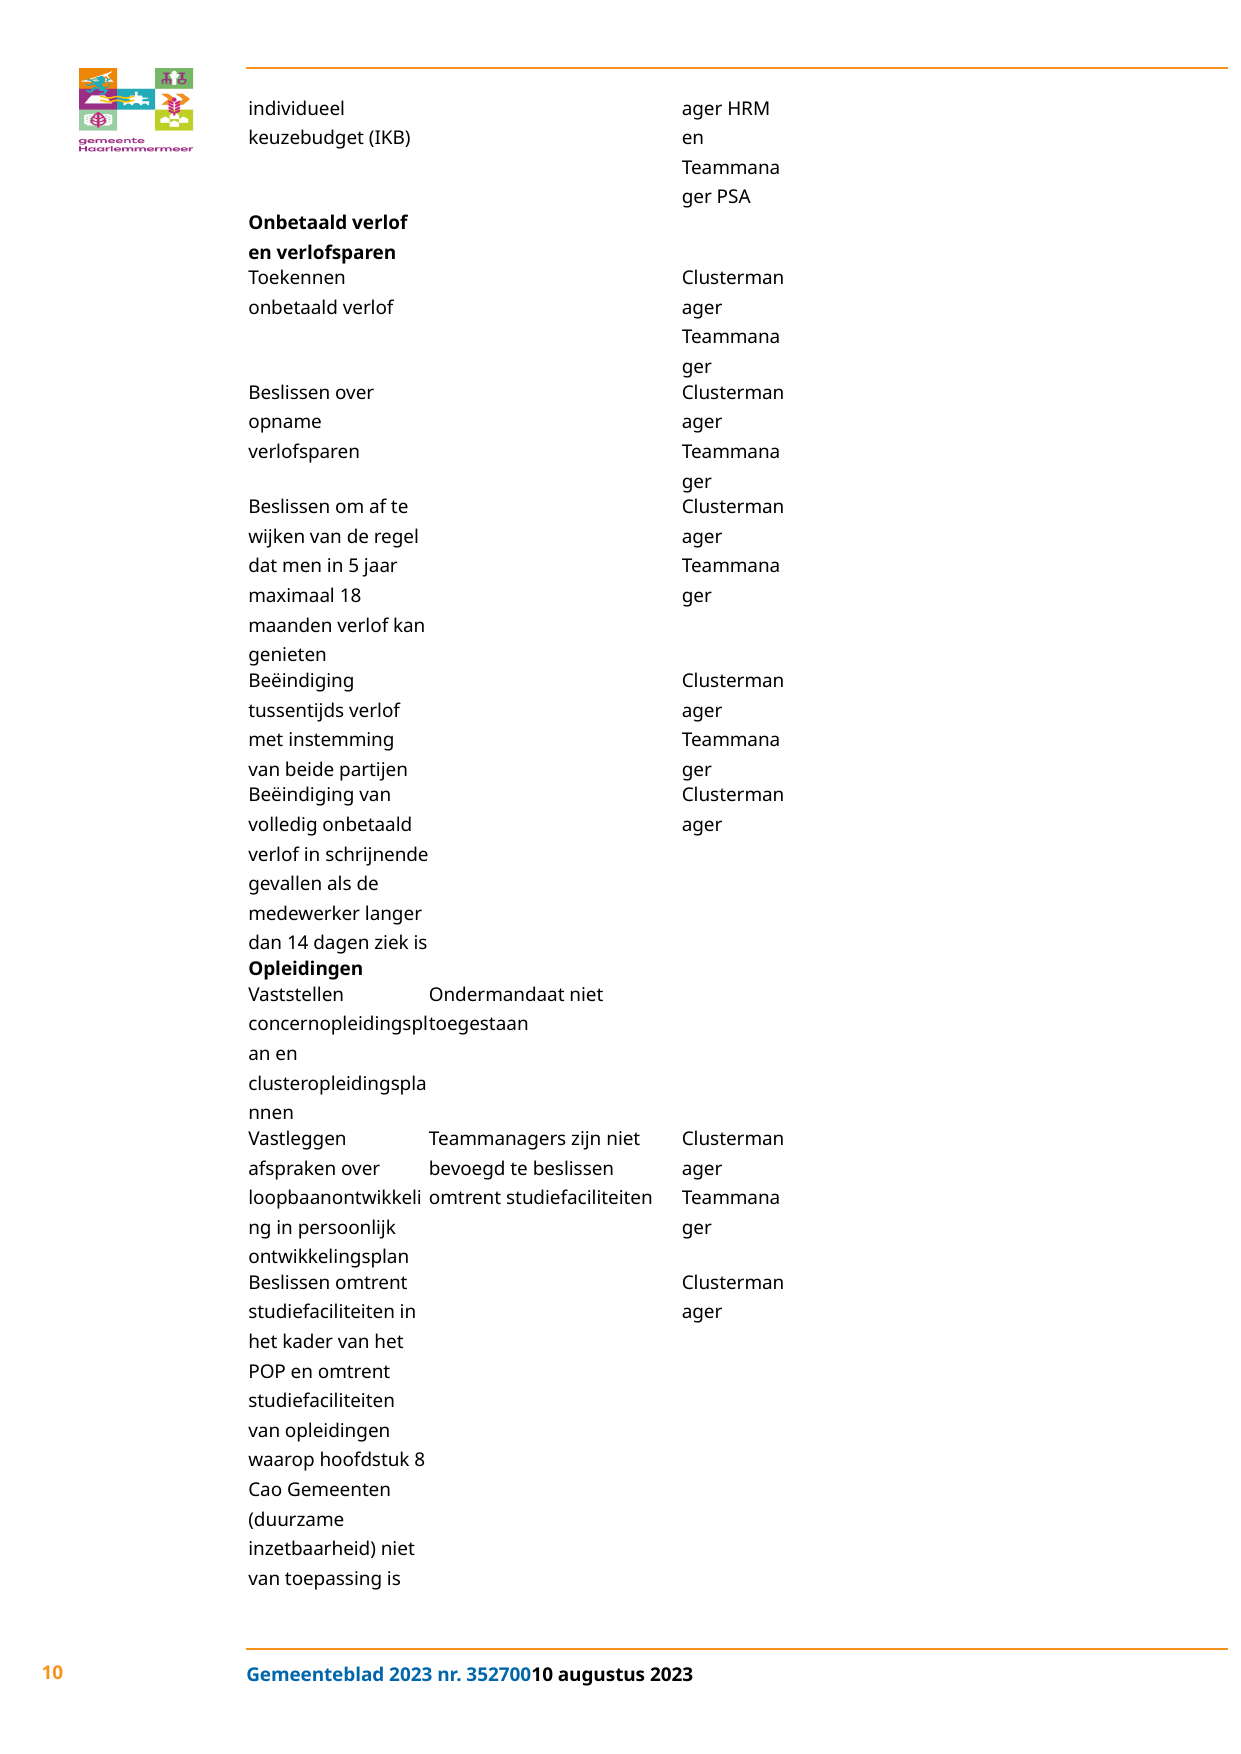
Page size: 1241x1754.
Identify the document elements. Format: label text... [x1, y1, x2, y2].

table_cell [790, 379, 1152, 493]
table_cell [790, 209, 1152, 264]
table_cell [429, 494, 682, 667]
table_cell Clustermanager Teammanager [682, 379, 790, 493]
table_cell [682, 981, 790, 1125]
table_cell individueel keuzebudget (IKB) [248, 95, 429, 209]
table_cell Ondermandaat niet toegestaan [429, 981, 682, 1125]
table_cell [790, 667, 1152, 782]
table_cell Beëindiging van volledig onbetaald verlof in schrijnende gevallen als de medewerker langer dan 14 dagen ziek is [248, 782, 429, 955]
table_cell Beëindiging tussentijds verlof met instemming van beide partijen [248, 667, 429, 782]
table_cell [790, 1125, 1152, 1269]
table_cell Clustermanager Teammanager [682, 1125, 790, 1269]
table_cell Clustermanager Teammanager [682, 265, 790, 379]
table_cell [429, 955, 682, 981]
table_cell [429, 209, 682, 264]
table_cell [429, 782, 682, 955]
table_cell [429, 379, 682, 493]
table_cell Teammanagers zijn niet bevoegd te beslissen omtrent studiefaciliteiten [429, 1125, 682, 1269]
table_cell [790, 981, 1152, 1125]
table_cell [429, 667, 682, 782]
table_cell Onbetaald verlof en verlofsparen [248, 209, 429, 264]
table_cell [790, 782, 1152, 955]
table_cell Vastleggen afspraken over loopbaanontwikkeling in persoonlijk ontwikkelingsplan [248, 1125, 429, 1269]
table_cell Toekennen onbetaald verlof [248, 265, 429, 379]
table_cell Clustermanager Teammanager [682, 494, 790, 667]
picture [41, 47, 231, 172]
table_cell Opleidingen [248, 955, 429, 981]
table_cell [790, 95, 1152, 209]
table_cell [429, 1269, 682, 1591]
table_cell [790, 494, 1152, 667]
table_cell Vaststellen concernopleidingsplan en clusteropleidingsplannen [248, 981, 429, 1125]
table_cell [429, 95, 682, 209]
table_cell Clustermanager [682, 1269, 790, 1591]
table_cell Clustermanager [682, 782, 790, 955]
table_cell [790, 955, 1152, 981]
table_cell [682, 209, 790, 264]
table_cell Beslissen om af te wijken van de regel dat men in 5 jaar maximaal 18 maanden verlof kan genieten [248, 494, 429, 667]
table_cell [682, 955, 790, 981]
table_cell [790, 1269, 1152, 1591]
table_cell Beslissen over opname verlofsparen [248, 379, 429, 493]
table_cell [790, 265, 1152, 379]
table_cell Beslissen omtrent studiefaciliteiten in het kader van het POP en omtrent studiefaciliteiten van opleidingen waarop hoofdstuk 8 Cao Gemeenten (duurzame inzetbaarheid) niet van toepassing is [248, 1269, 429, 1591]
table_cell ager HRM en Teammanager PSA [682, 95, 790, 209]
table_cell [429, 265, 682, 379]
table_cell Clustermanager Teammanager [682, 667, 790, 782]
